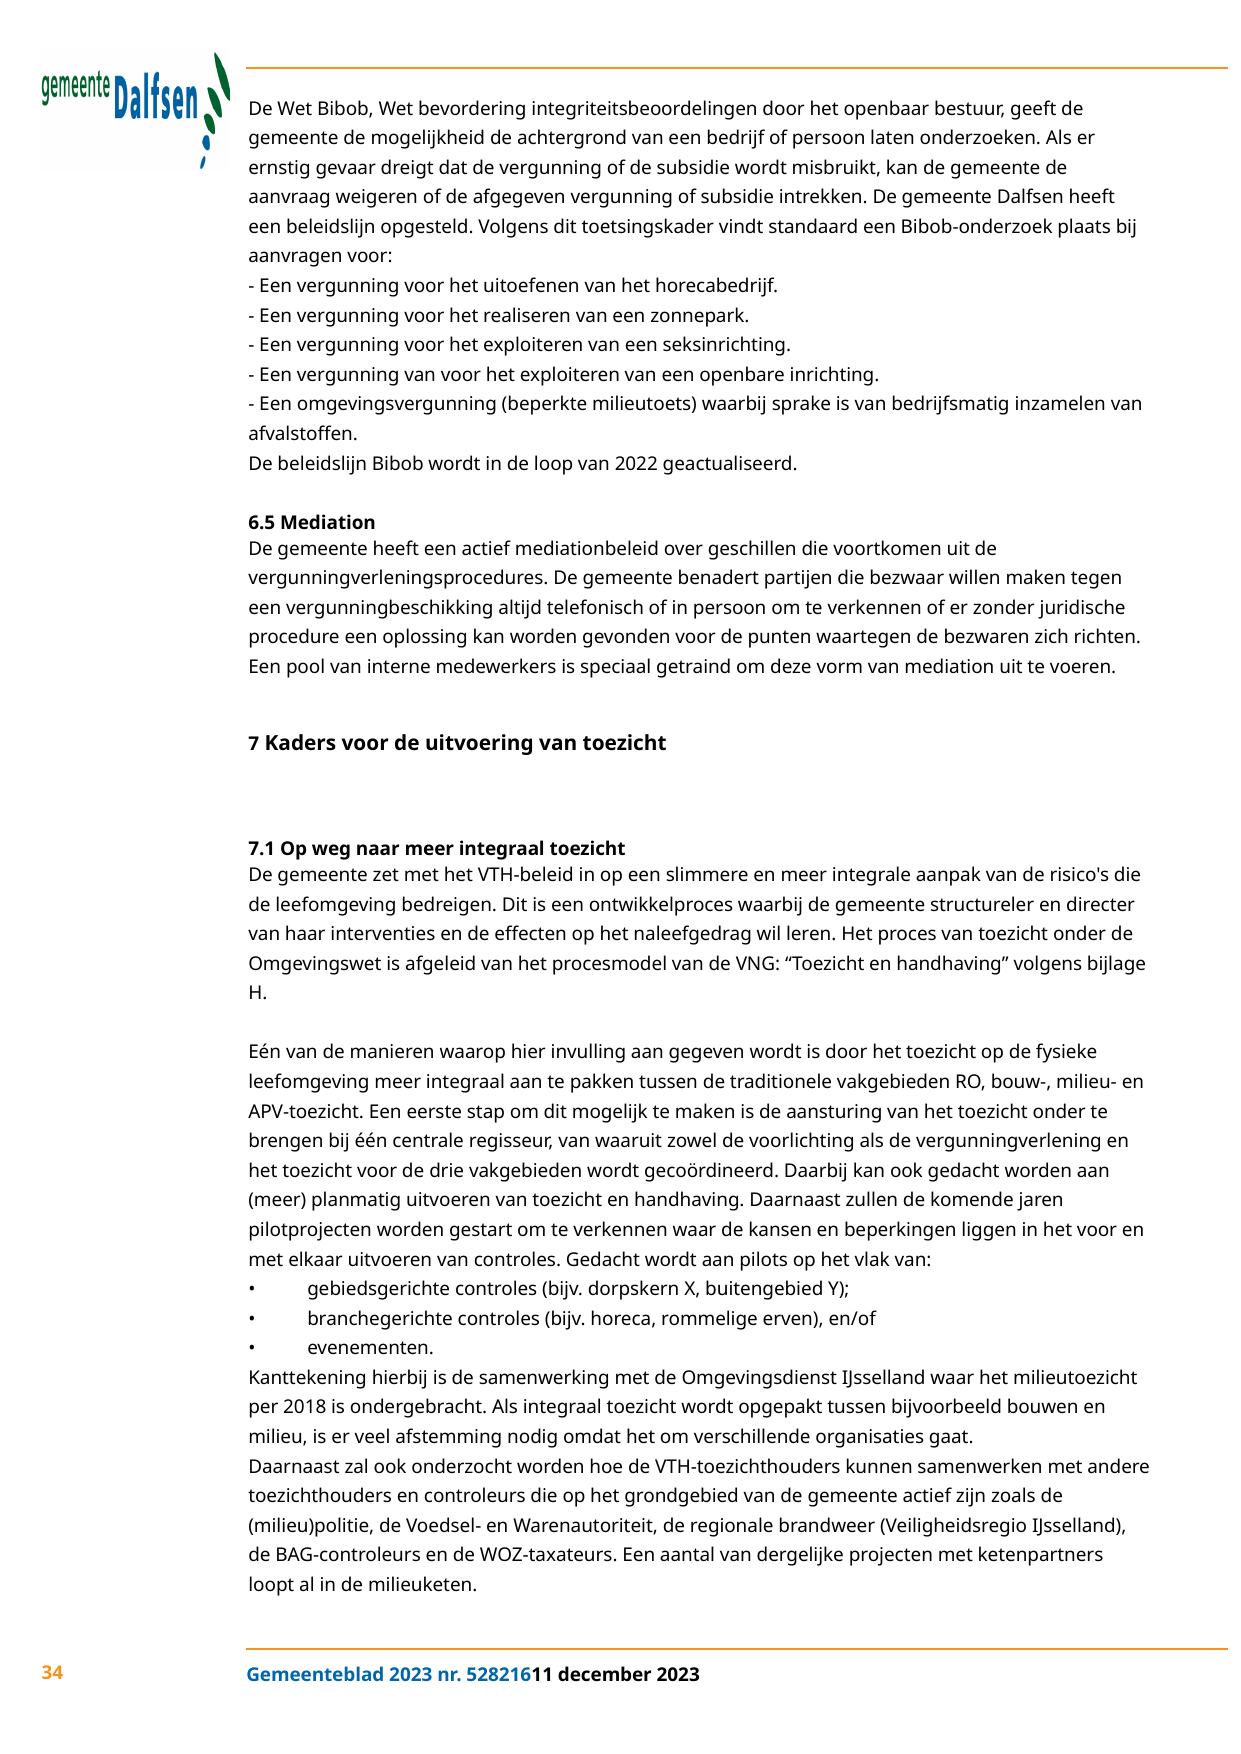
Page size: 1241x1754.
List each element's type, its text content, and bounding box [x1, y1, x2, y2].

text 7 Kaders voor de uitvoering van toezicht [248, 728, 1152, 757]
picture [41, 47, 231, 172]
text - Een vergunning van voor het exploiteren van een openbare inrichting. [248, 361, 1152, 387]
text Kanttekening hierbij is de samenwerking met de Omgevingsdienst IJsselland waar het milieutoezicht per 2018 is ondergebracht. Als integraal toezicht wordt opgepakt tussen bijvoorbeeld bouwen en milieu, is er veel afstemming nodig omdat het om verschillende organisaties gaat. [248, 1364, 1152, 1449]
text - Een omgevingsvergunning (beperkte milieutoets) waarbij sprake is van bedrijfsmatig inzamelen van afvalstoffen. [248, 391, 1152, 446]
text Daarnaast zal ook onderzocht worden hoe de VTH-toezichthouders kunnen samenwerken met andere toezichthouders en controleurs die op het grondgebied van de gemeente actief zijn zoals de (milieu)politie, de Voedsel- en Warenautoriteit, de regionale brandweer (Veiligheidsregio IJsselland), de BAG-controleurs en de WOZ-taxateurs. Een aantal van dergelijke projecten met ketenpartners loopt al in de milieuketen. [248, 1453, 1152, 1597]
text 6.5 Mediation [248, 509, 1152, 535]
text De Wet Bibob, Wet bevordering integriteitsbeoordelingen door het openbaar bestuur, geeft de gemeente de mogelijkheid de achtergrond van een bedrijf of persoon laten onderzoeken. Als er ernstig gevaar dreigt dat de vergunning of de subsidie wordt misbruikt, kan de gemeente de aanvraag weigeren of de afgegeven vergunning of subsidie intrekken. De gemeente Dalfsen heeft een beleidslijn opgesteld. Volgens dit toetsingskader vindt standaard een Bibob-onderzoek plaats bij aanvragen voor: [248, 95, 1152, 268]
list branchegerichte controles (bijv. horeca, rommelige erven), en/of [248, 1305, 1152, 1331]
text - Een vergunning voor het exploiteren van een seksinrichting. [248, 331, 1152, 357]
text De gemeente zet met het VTH-beleid in op een slimmere en meer integrale aanpak van de risico's die de leefomgeving bedreigen. Dit is een ontwikkelproces waarbij de gemeente structureler en directer van haar interventies en de effecten op het naleefgedrag wil leren. Het proces van toezicht onder de Omgevingswet is afgeleid van het procesmodel van de VNG: “Toezicht en handhaving” volgens bijlage H. [248, 861, 1152, 1005]
text De beleidslijn Bibob wordt in de loop van 2022 geactualiseerd. [248, 450, 1152, 476]
list gebiedsgerichte controles (bijv. dorpskern X, buitengebied Y); [248, 1275, 1152, 1301]
text Een pool van interne medewerkers is speciaal getraind om deze vorm van mediation uit te voeren. [248, 653, 1152, 679]
list evenementen. [248, 1334, 1152, 1360]
text - Een vergunning voor het realiseren van een zonnepark. [248, 302, 1152, 328]
text 7.1 Op weg naar meer integraal toezicht [248, 836, 1152, 861]
text De gemeente heeft een actief mediationbeleid over geschillen die voortkomen uit de vergunningverleningsprocedures. De gemeente benadert partijen die bezwaar willen maken tegen een vergunningbeschikking altijd telefonisch of in persoon om te verkennen of er zonder juridische procedure een oplossing kan worden gevonden voor de punten waartegen de bezwaren zich richten. [248, 535, 1152, 649]
text Eén van de manieren waarop hier invulling aan gegeven wordt is door het toezicht op de fysieke leefomgeving meer integraal aan te pakken tussen de traditionele vakgebieden RO, bouw-, milieu- en APV-toezicht. Een eerste stap om dit mogelijk te maken is de aansturing van het toezicht onder te brengen bij één centrale regisseur, van waaruit zowel de voorlichting als de vergunningverlening en het toezicht voor de drie vakgebieden wordt gecoördineerd. Daarbij kan ook gedacht worden aan (meer) planmatig uitvoeren van toezicht en handhaving. Daarnaast zullen de komende jaren pilotprojecten worden gestart om te verkennen waar de kansen en beperkingen liggen in het voor en met elkaar uitvoeren van controles. Gedacht wordt aan pilots op het vlak van: [248, 1039, 1152, 1272]
text - Een vergunning voor het uitoefenen van het horecabedrijf. [248, 272, 1152, 298]
